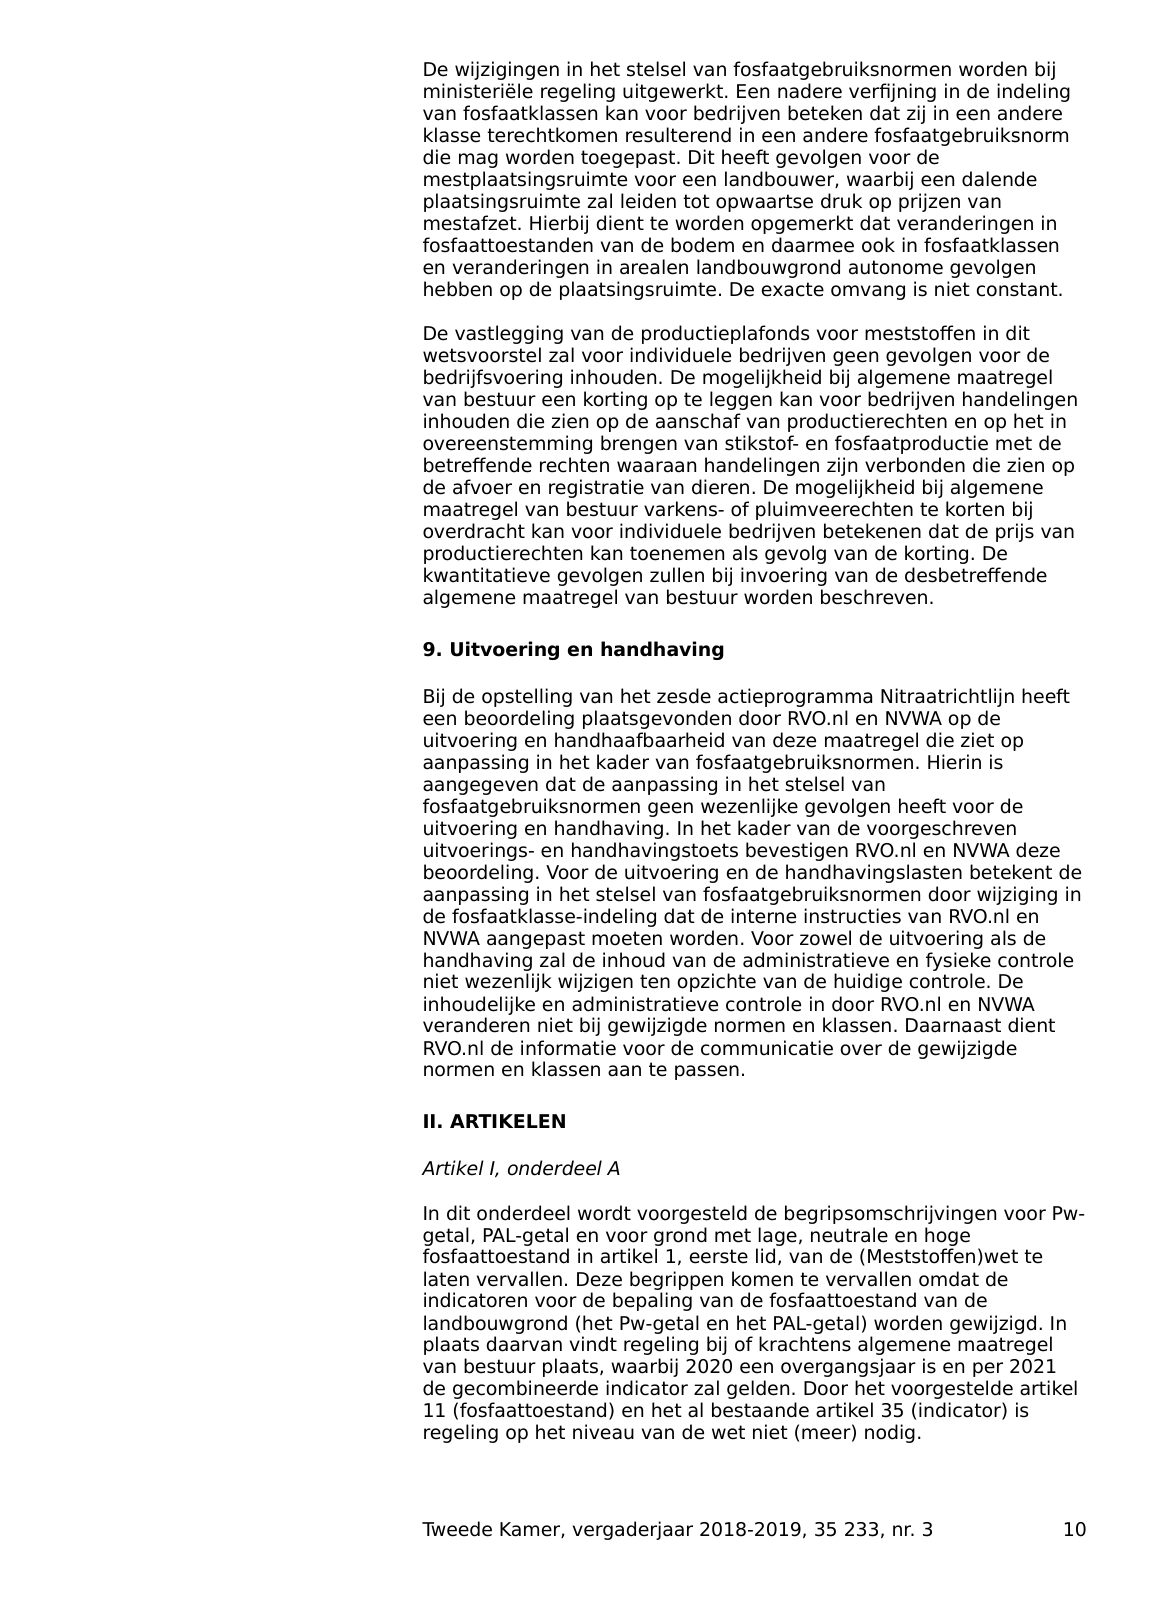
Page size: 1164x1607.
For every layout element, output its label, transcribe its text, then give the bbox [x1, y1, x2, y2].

subtitle II. ARTIKELEN [422, 1111, 1087, 1133]
text In dit onderdeel wordt voorgesteld de begripsomschrijvingen voor Pw-getal, PAL-getal en voor grond met lage, neutrale en hoge fosfaattoestand in artikel 1, eerste lid, van de (Meststoffen)wet te laten vervallen. Deze begrippen komen te vervallen omdat de indicatoren voor de bepaling van de fosfaattoestand van de landbouwgrond (het Pw-getal en het PAL-getal) worden gewijzigd. In plaats daarvan vindt regeling bij of krachtens algemene maatregel van bestuur plaats, waarbij 2020 een overgangsjaar is en per 2021 de gecombineerde indicator zal gelden. Door het voorgestelde artikel 11 (fosfaattoestand) en het al bestaande artikel 35 (indicator) is regeling op het niveau van de wet niet (meer) nodig. [422, 1202, 1087, 1444]
subtitle 9. Uitvoering en handhaving [422, 639, 1087, 661]
text De wijzigingen in het stelsel van fosfaatgebruiksnormen worden bij ministeriële regeling uitgewerkt. Een nadere verfijning in de indeling van fosfaatklassen kan voor bedrijven beteken dat zij in een andere klasse terechtkomen resulterend in een andere fosfaatgebruiksnorm die mag worden toegepast. Dit heeft gevolgen voor de mestplaatsingsruimte voor een landbouwer, waarbij een dalende plaatsingsruimte zal leiden tot opwaartse druk op prijzen van mestafzet. Hierbij dient te worden opgemerkt dat veranderingen in fosfaattoestanden van de bodem en daarmee ook in fosfaatklassen en veranderingen in arealen landbouwgrond autonome gevolgen hebben op de plaatsingsruimte. De exacte omvang is niet constant. [422, 59, 1087, 301]
text Bij de opstelling van het zesde actieprogramma Nitraatrichtlijn heeft een beoordeling plaatsgevonden door RVO.nl en NVWA op de uitvoering en handhaafbaarheid van deze maatregel die ziet op aanpassing in het kader van fosfaatgebruiksnormen. Hierin is aangegeven dat de aanpassing in het stelsel van fosfaatgebruiksnormen geen wezenlijke gevolgen heeft voor de uitvoering en handhaving. In het kader van de voorgeschreven uitvoerings- en handhavingstoets bevestigen RVO.nl en NVWA deze beoordeling. Voor de uitvoering en de handhavingslasten betekent de aanpassing in het stelsel van fosfaatgebruiksnormen door wijziging in de fosfaatklasse-indeling dat de interne instructies van RVO.nl en NVWA aangepast moeten worden. Voor zowel de uitvoering als de handhaving zal de inhoud van de administratieve en fysieke controle niet wezenlijk wijzigen ten opzichte van de huidige controle. De inhoudelijke en administratieve controle in door RVO.nl en NVWA veranderen niet bij gewijzigde normen en klassen. Daarnaast dient RVO.nl de informatie voor de communicatie over de gewijzigde normen en klassen aan te passen. [422, 686, 1087, 1081]
subtitle Artikel I, onderdeel A [422, 1158, 1087, 1180]
text De vastlegging van de productieplafonds voor meststoffen in dit wetsvoorstel zal voor individuele bedrijven geen gevolgen voor de bedrijfsvoering inhouden. De mogelijkheid bij algemene maatregel van bestuur een korting op te leggen kan voor bedrijven handelingen inhouden die zien op de aanschaf van productierechten en op het in overeenstemming brengen van stikstof- en fosfaatproductie met de betreffende rechten waaraan handelingen zijn verbonden die zien op de afvoer en registratie van dieren. De mogelijkheid bij algemene maatregel van bestuur varkens- of pluimveerechten te korten bij overdracht kan voor individuele bedrijven betekenen dat de prijs van productierechten kan toenemen als gevolg van de korting. De kwantitatieve gevolgen zullen bij invoering van de desbetreffende algemene maatregel van bestuur worden beschreven. [422, 323, 1087, 609]
